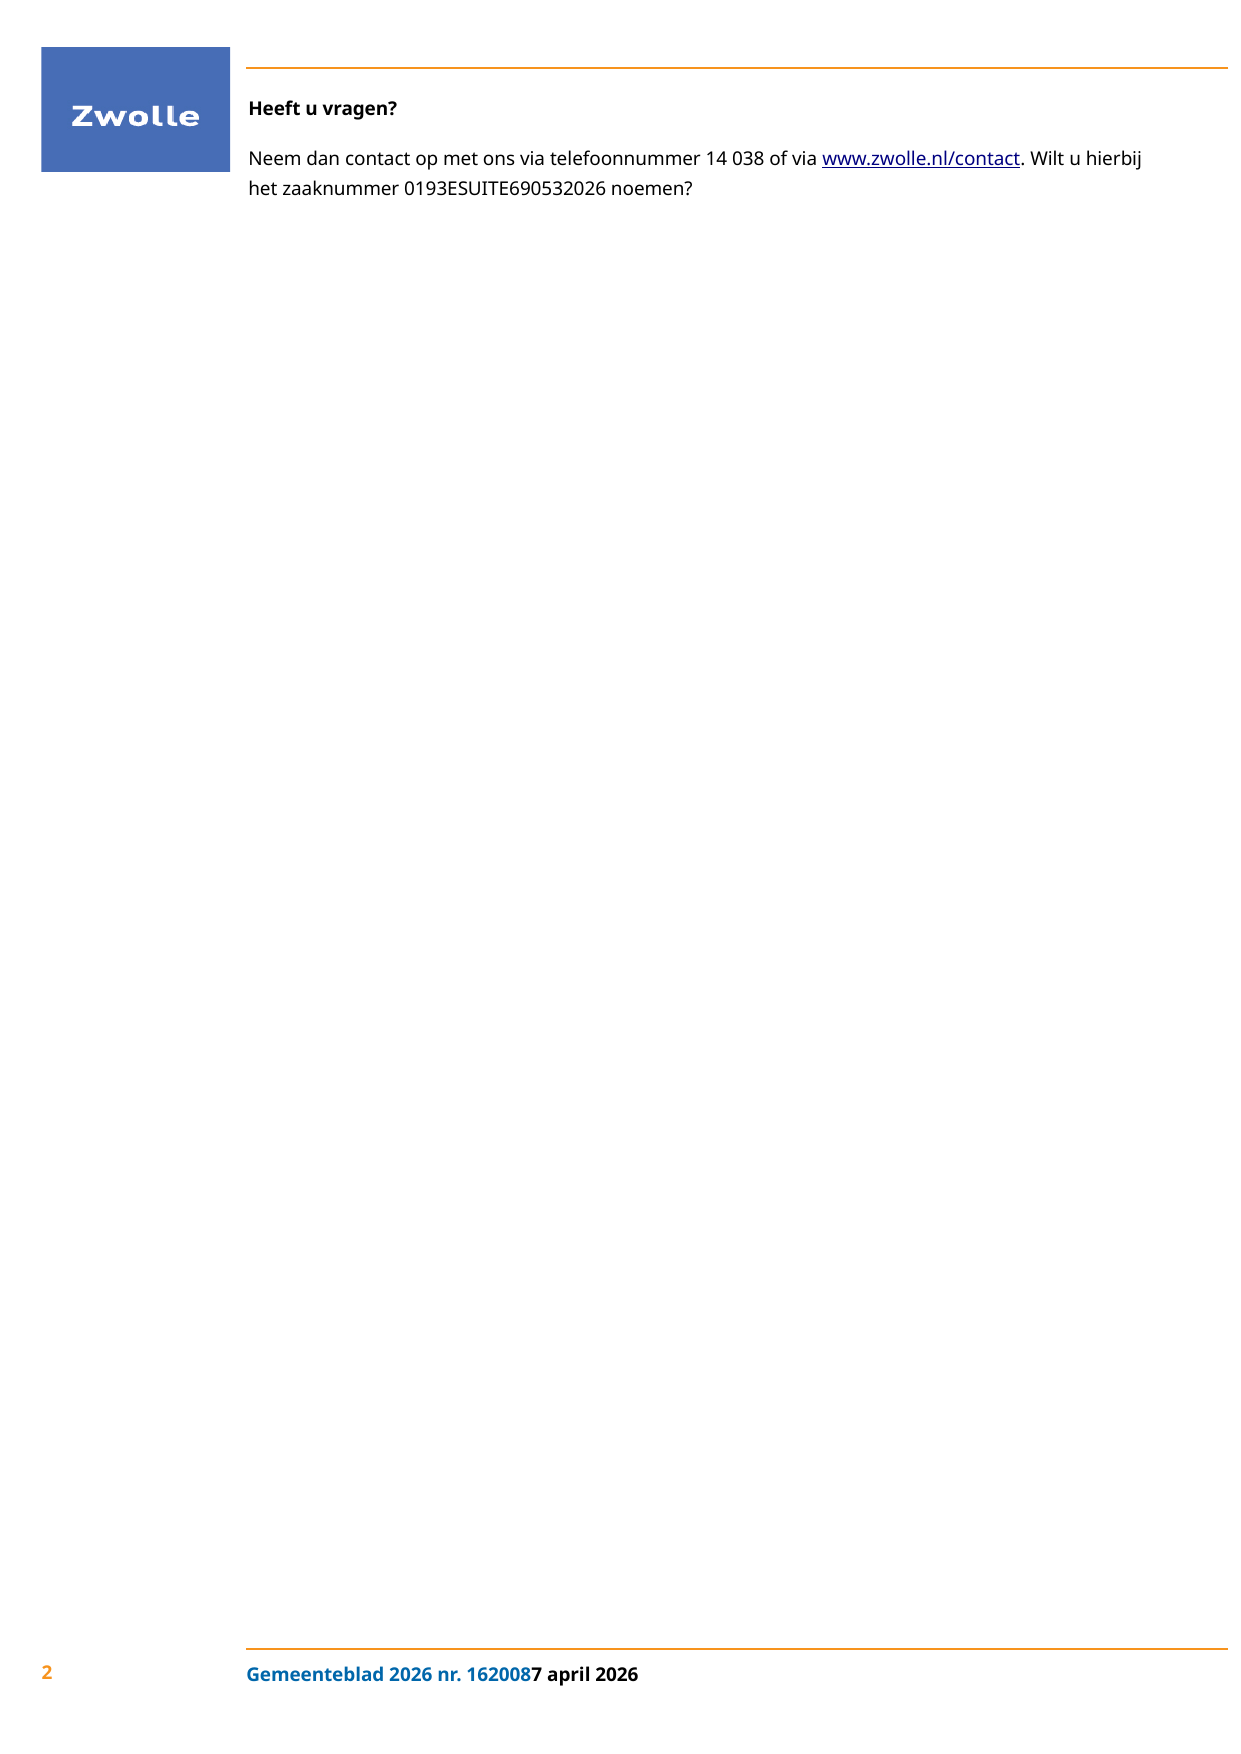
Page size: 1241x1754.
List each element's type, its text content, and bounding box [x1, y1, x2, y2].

text Neem dan contact op met ons via telefoonnummer 14 038 of via www.zwolle.nl/contact. Wilt u hierbij het zaaknummer 0193ESUITE690532026 noemen? [248, 145, 1152, 201]
text Heeft u vragen? [248, 95, 1152, 121]
picture [41, 47, 231, 172]
